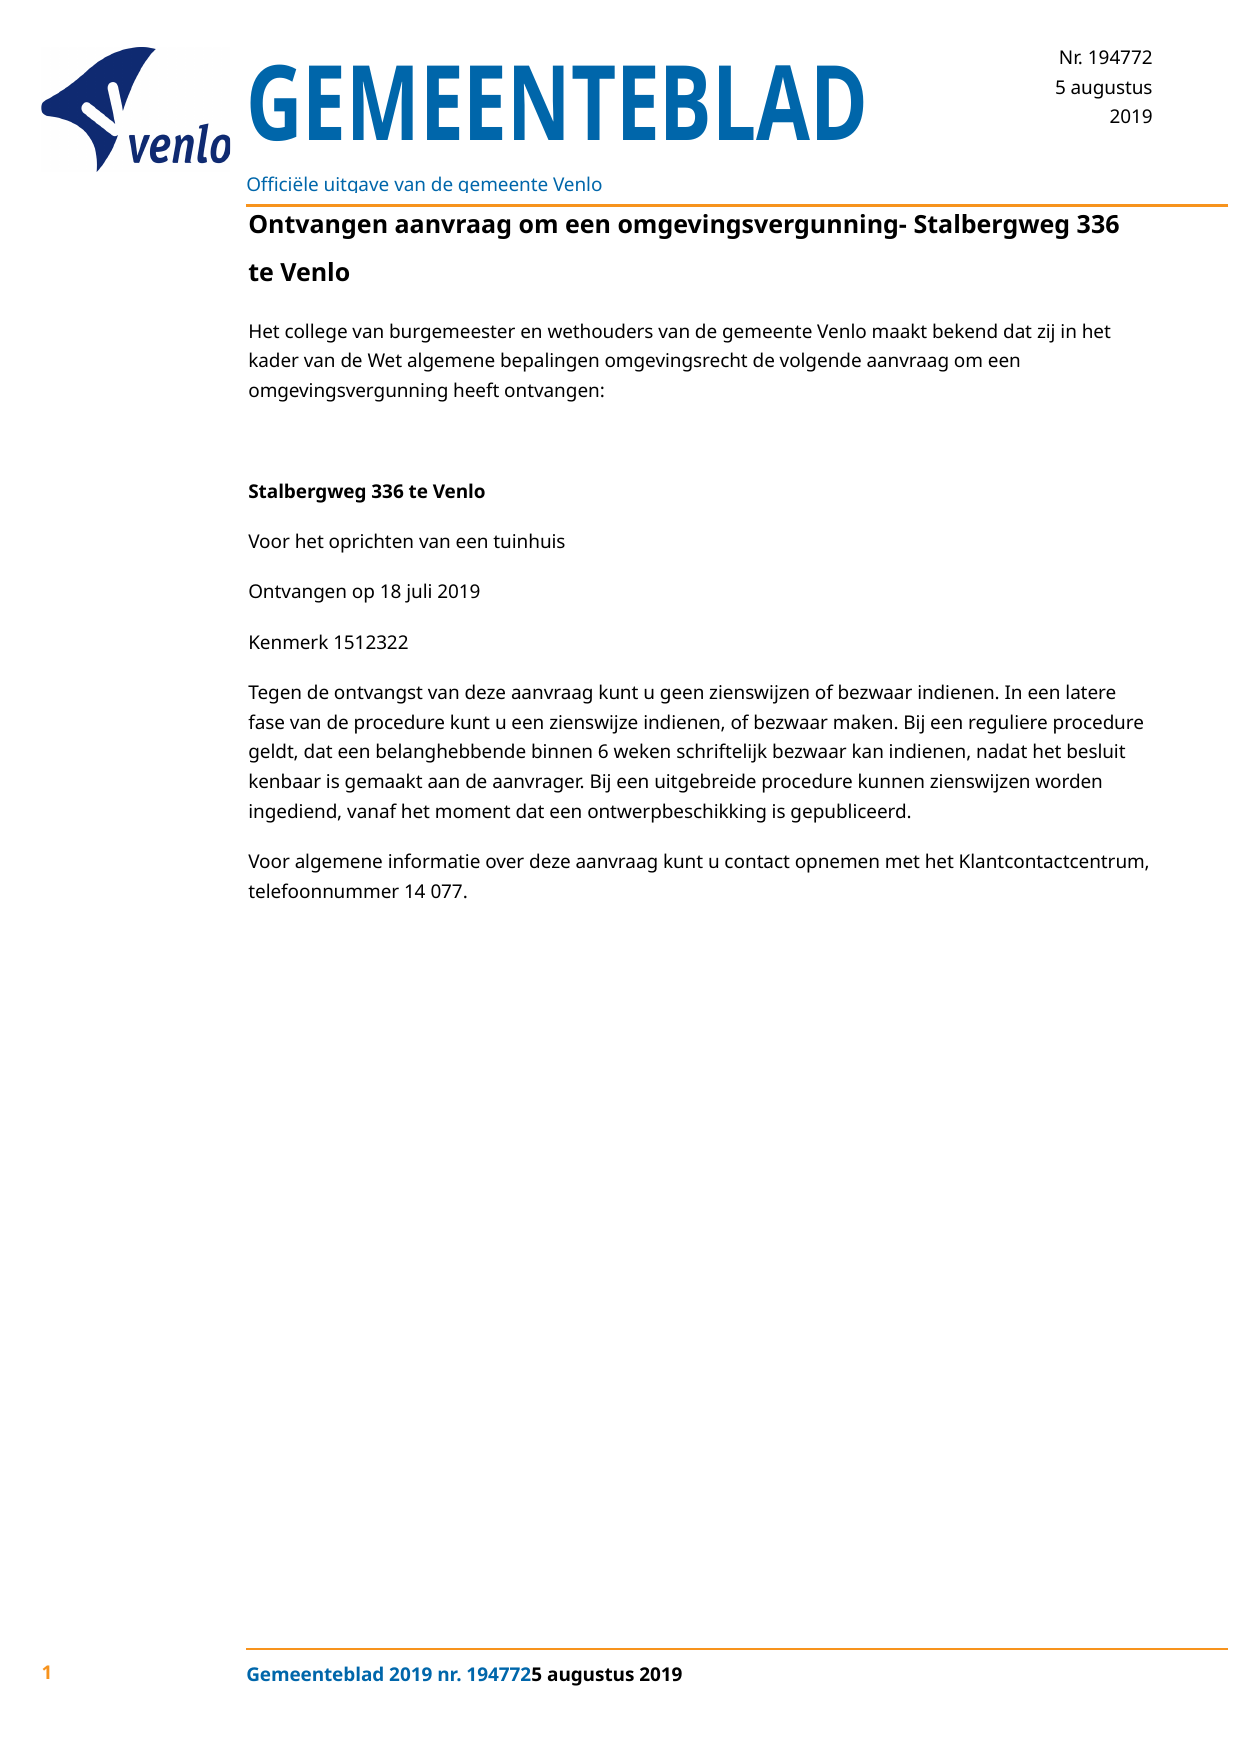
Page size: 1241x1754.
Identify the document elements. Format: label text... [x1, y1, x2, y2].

text Voor algemene informatie over deze aanvraag kunt u contact opnemen met het Klantcontactcentrum, telefoonnummer 14 077. [248, 848, 1152, 904]
text Het college van burgemeester en wethouders van de gemeente Venlo maakt bekend dat zij in het kader van de Wet algemene bepalingen omgevingsrecht de volgende aanvraag om een omgevingsvergunning heeft ontvangen: [248, 318, 1152, 403]
text Kenmerk 1512322 [248, 629, 1152, 655]
text Ontvangen op 18 juli 2019 [248, 579, 1152, 604]
picture [41, 47, 231, 172]
text Stalbergweg 336 te Venlo [248, 478, 1152, 504]
text Ontvangen aanvraag om een omgevingsvergunning- Stalbergweg 336 te Venlo [248, 207, 1152, 288]
text Tegen de ontvangst van deze aanvraag kunt u geen zienswijzen of bezwaar indienen. In een latere fase van de procedure kunt u een zienswijze indienen, of bezwaar maken. Bij een reguliere procedure geldt, dat een belanghebbende binnen 6 weken schriftelijk bezwaar kan indienen, nadat het besluit kenbaar is gemaakt aan de aanvrager. Bij een uitgebreide procedure kunnen zienswijzen worden ingediend, vanaf het moment dat een ontwerpbeschikking is gepubliceerd. [248, 679, 1152, 824]
text Voor het oprichten van een tuinhuis [248, 528, 1152, 554]
